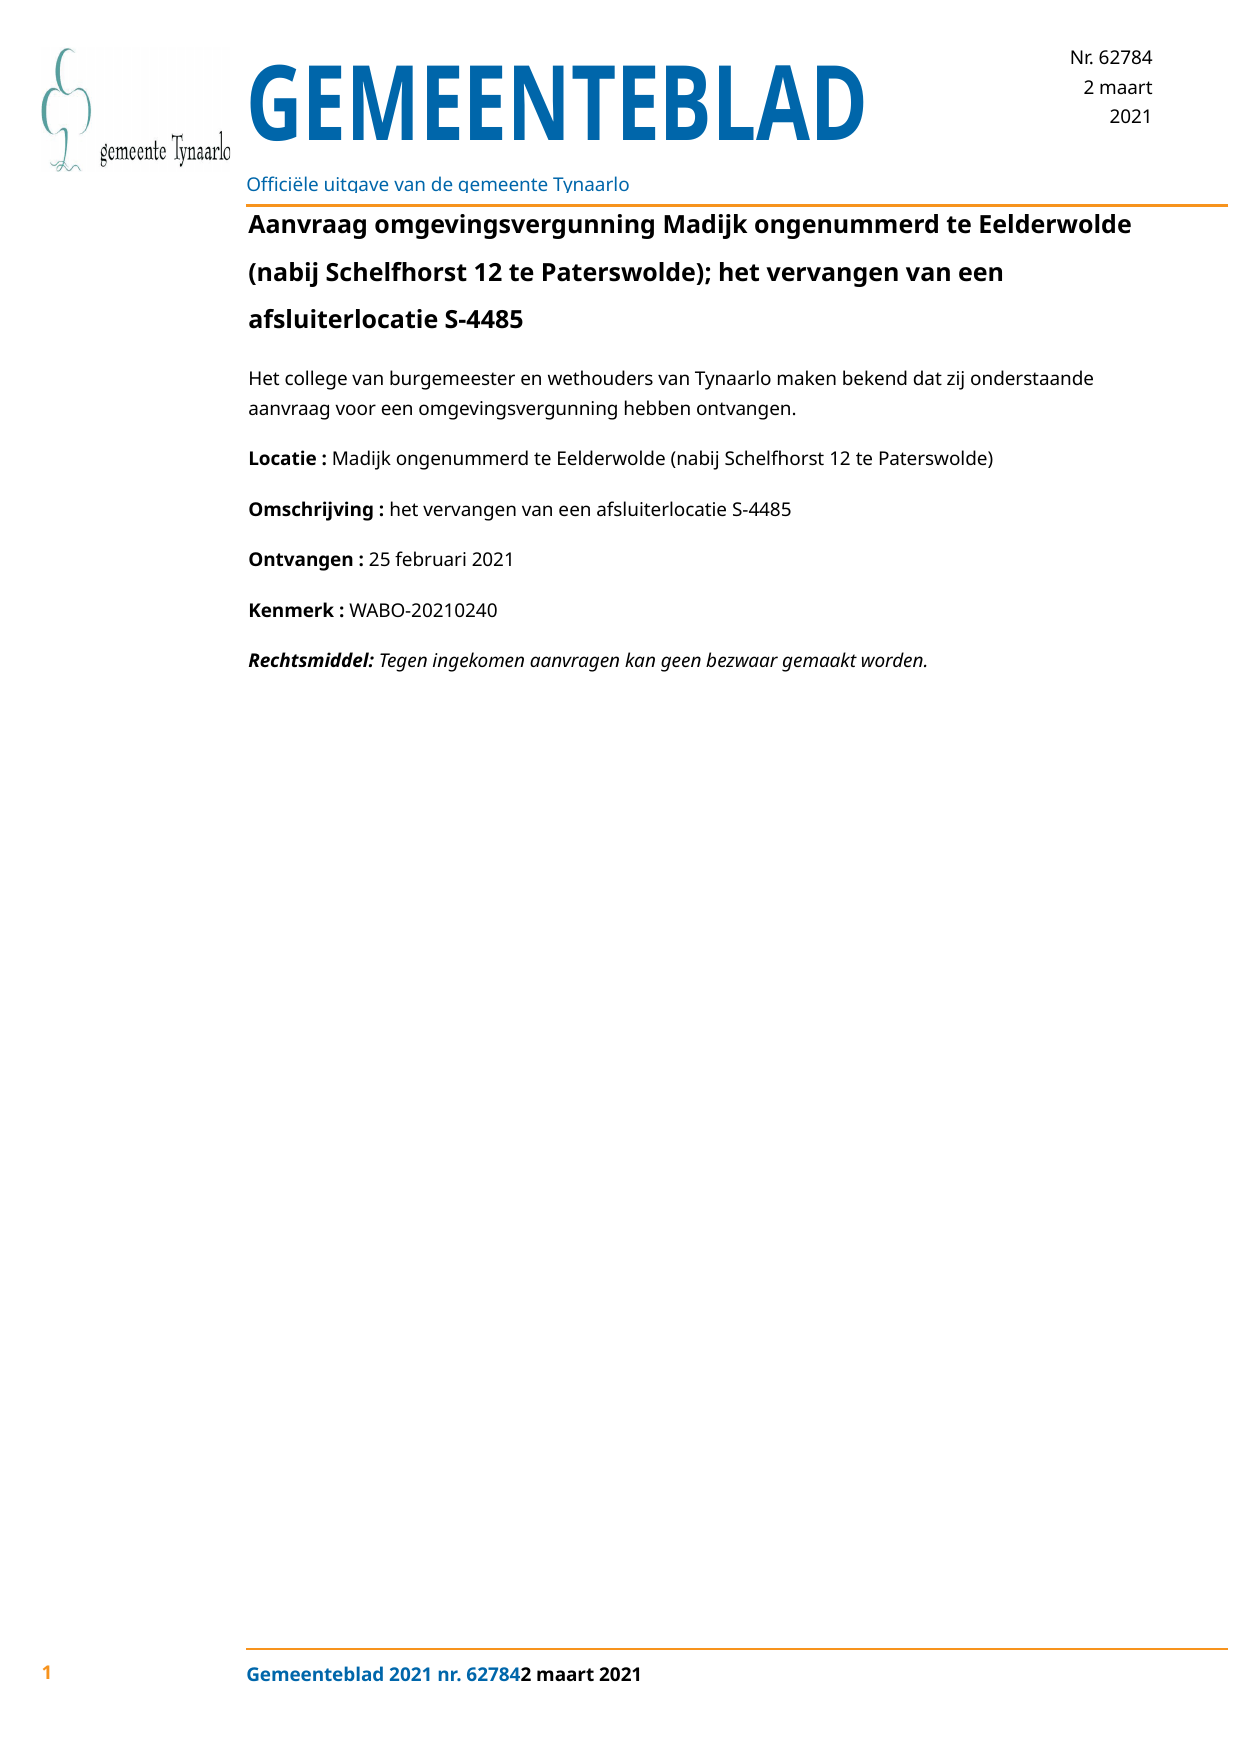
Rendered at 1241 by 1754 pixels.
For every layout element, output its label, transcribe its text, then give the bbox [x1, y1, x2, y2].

text Het college van burgemeester en wethouders van Tynaarlo maken bekend dat zij onderstaande aanvraag voor een omgevingsvergunning hebben ontvangen. [248, 366, 1152, 421]
text Aanvraag omgevingsvergunning Madijk ongenummerd te Eelderwolde (nabij Schelfhorst 12 te Paterswolde); het vervangen van een afsluiterlocatie S-4485 [248, 207, 1152, 336]
text Ontvangen : 25 februari 2021 [248, 546, 1152, 572]
picture [41, 47, 231, 172]
text Locatie : Madijk ongenummerd te Eelderwolde (nabij Schelfhorst 12 te Paterswolde) [248, 446, 1152, 471]
text Rechtsmiddel: Tegen ingekomen aanvragen kan geen bezwaar gemaakt worden. [248, 647, 1152, 673]
text Omschrijving : het vervangen van een afsluiterlocatie S-4485 [248, 496, 1152, 522]
text Kenmerk : WABO-20210240 [248, 597, 1152, 622]
